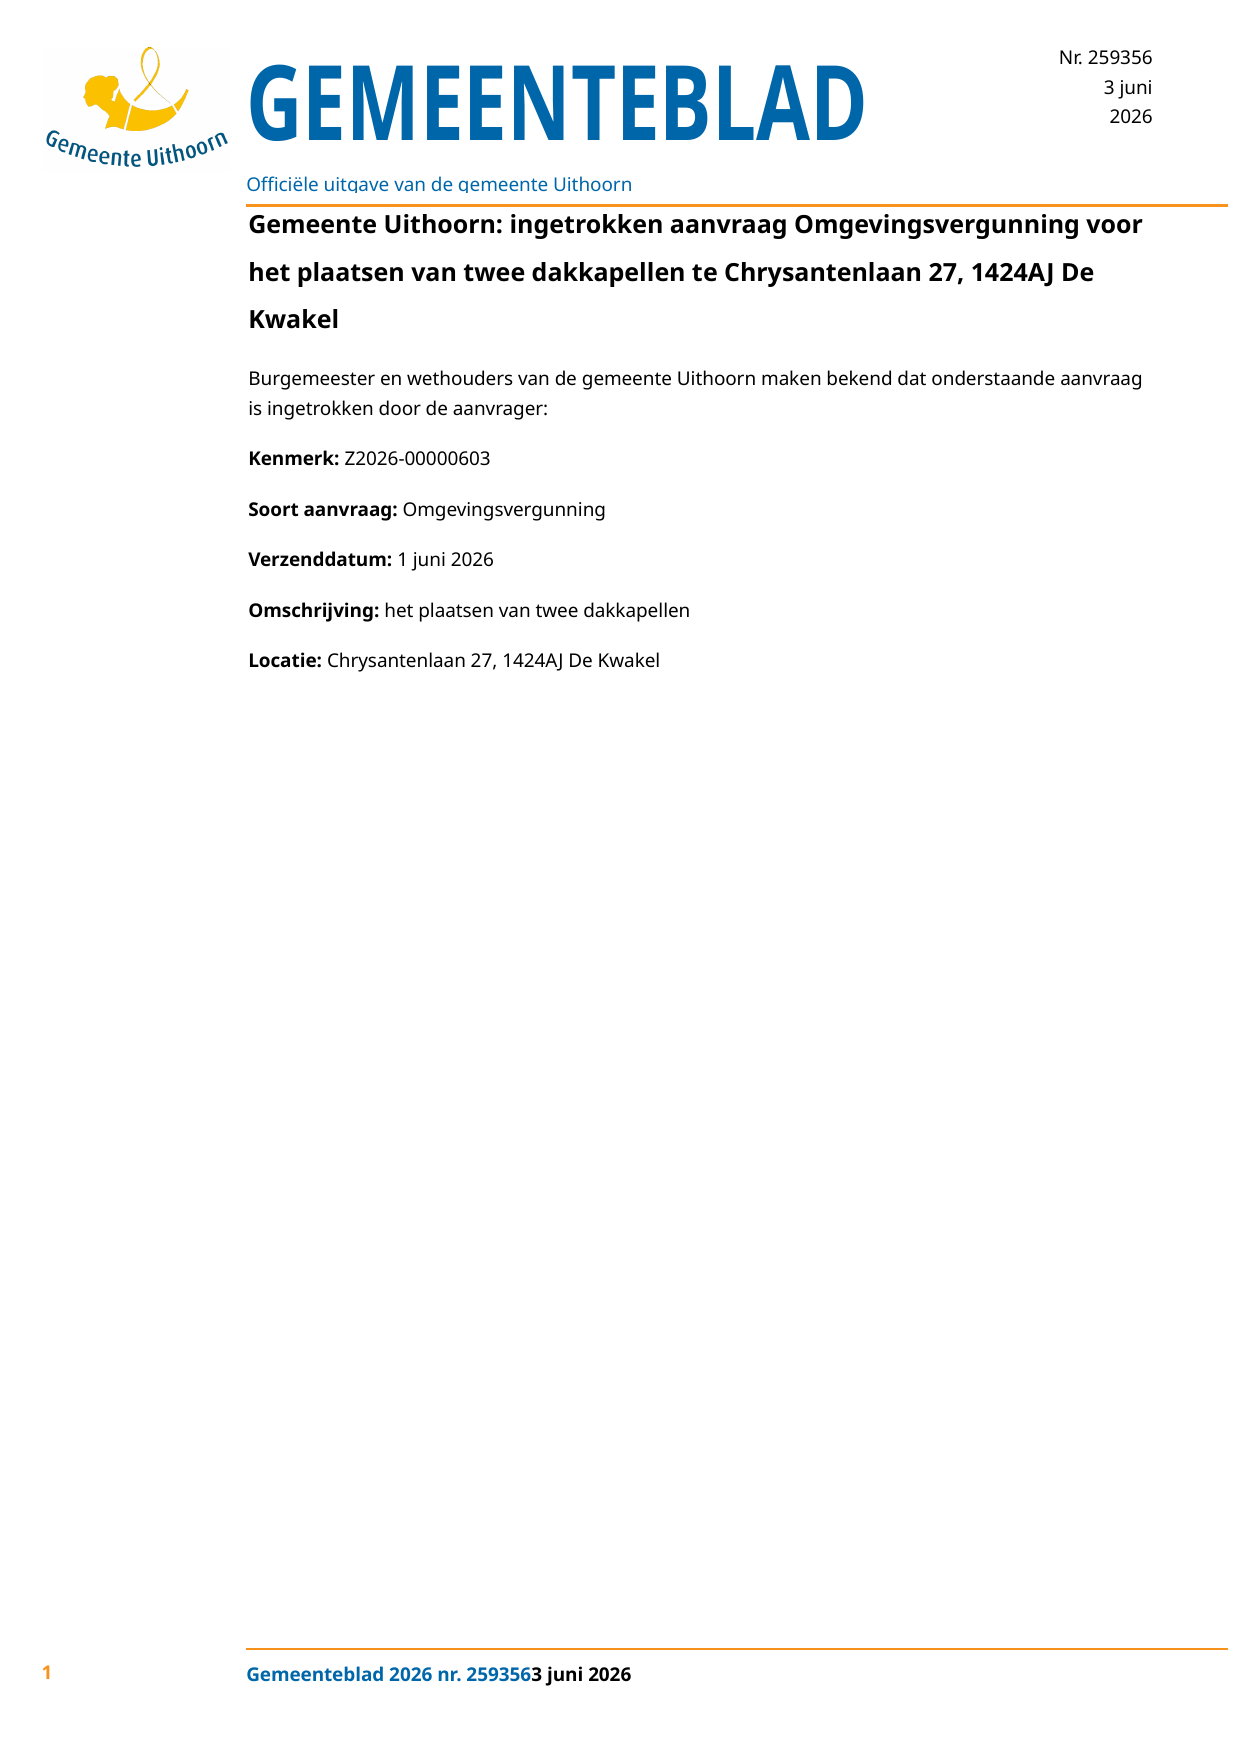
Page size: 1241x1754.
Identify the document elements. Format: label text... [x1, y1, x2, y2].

text Locatie: Chrysantenlaan 27, 1424AJ De Kwakel [248, 647, 1152, 673]
text Burgemeester en wethouders van de gemeente Uithoorn maken bekend dat onderstaande aanvraag is ingetrokken door de aanvrager: [248, 366, 1152, 421]
text Gemeente Uithoorn: ingetrokken aanvraag Omgevingsvergunning voor het plaatsen van twee dakkapellen te Chrysantenlaan 27, 1424AJ De Kwakel [248, 207, 1152, 336]
text Soort aanvraag: Omgevingsvergunning [248, 496, 1152, 522]
text Kenmerk: Z2026-00000603 [248, 446, 1152, 471]
picture [41, 47, 231, 172]
text Verzenddatum: 1 juni 2026 [248, 546, 1152, 572]
text Omschrijving: het plaatsen van twee dakkapellen [248, 597, 1152, 622]
